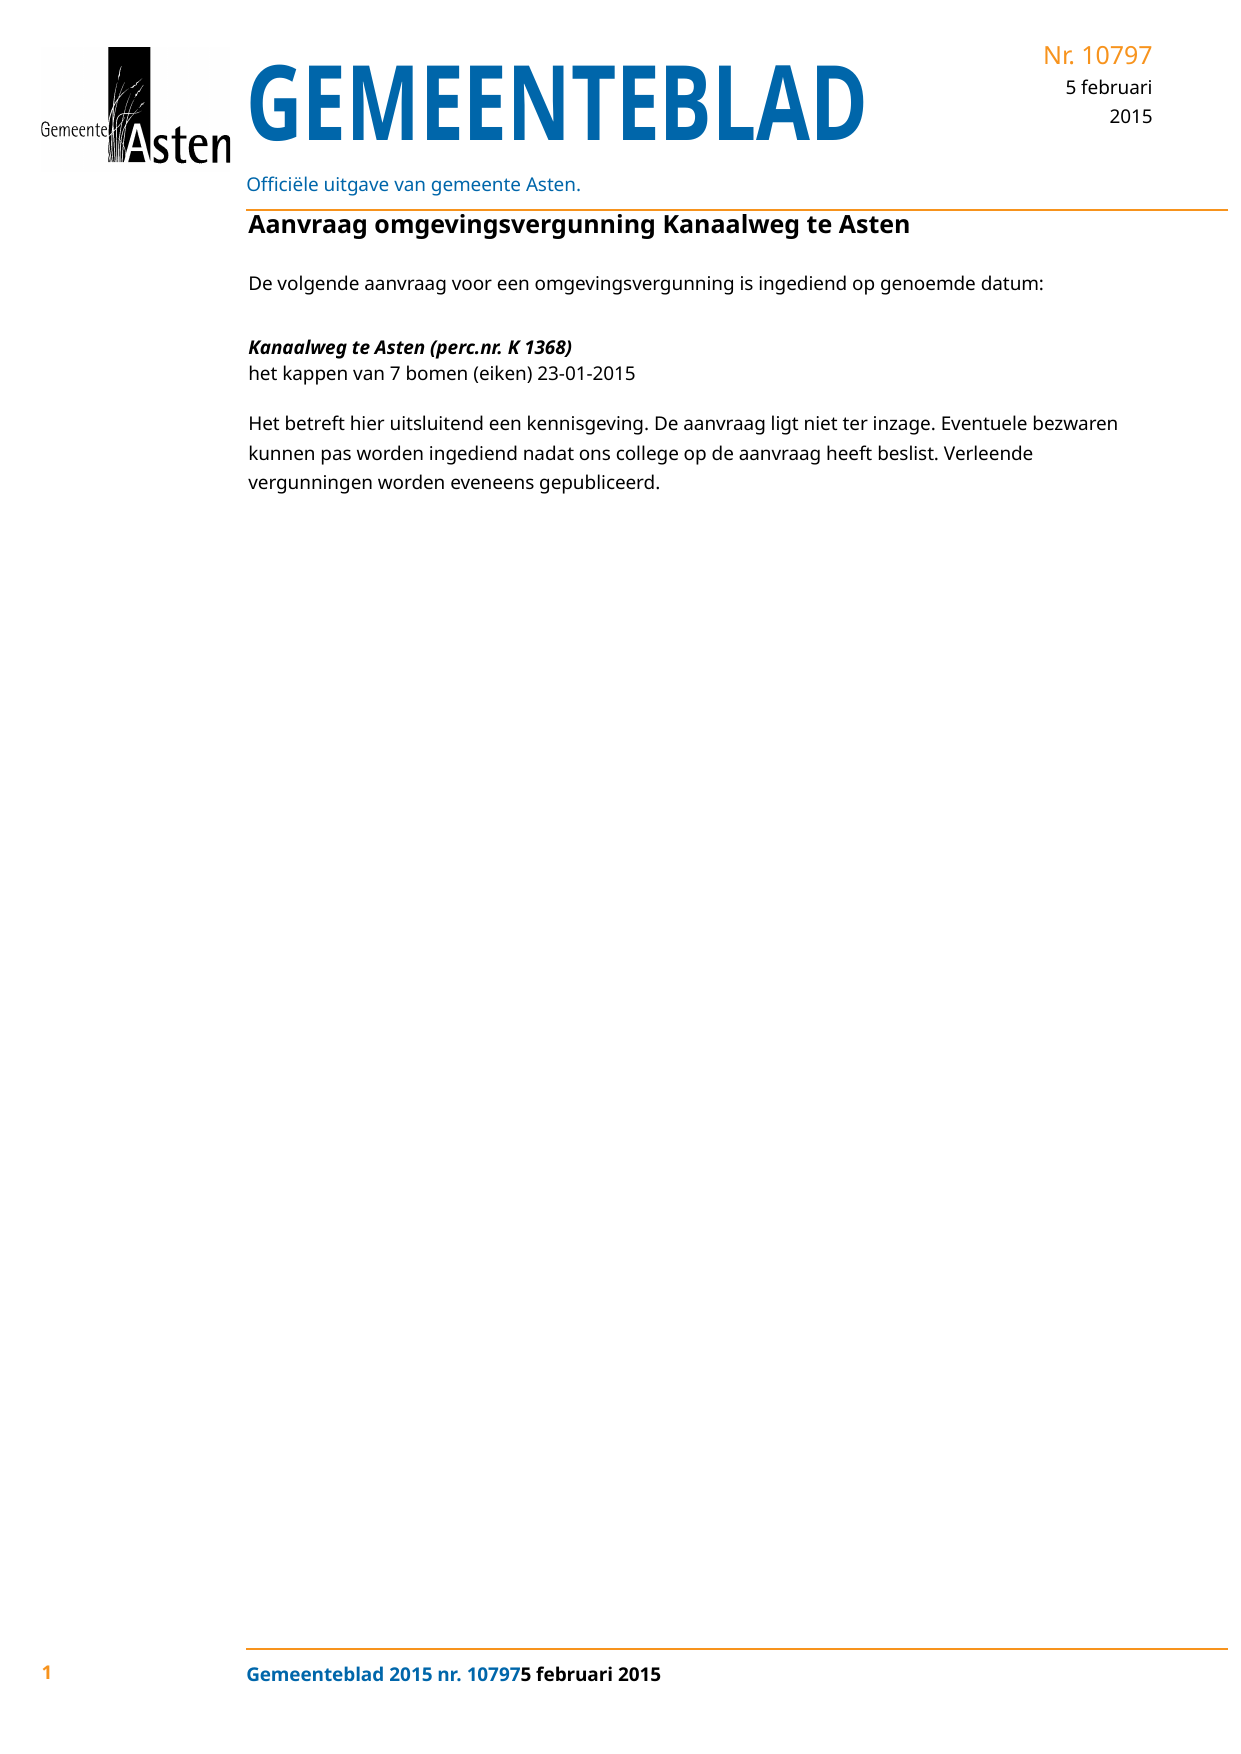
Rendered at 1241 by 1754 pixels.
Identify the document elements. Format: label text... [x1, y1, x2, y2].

text Aanvraag omgevingsvergunning Kanaalweg te Asten [248, 211, 1152, 241]
text het kappen van 7 bomen (eiken) 23-01-2015 [248, 360, 1152, 386]
text Het betreft hier uitsluitend een kennisgeving. De aanvraag ligt niet ter inzage. Eventuele bezwaren kunnen pas worden ingediend nadat ons college op de aanvraag heeft beslist. Verleende vergunningen worden eveneens gepubliceerd. [248, 410, 1152, 495]
text Kanaalweg te Asten (perc.nr. K 1368) [248, 334, 1152, 360]
text De volgende aanvraag voor een omgevingsvergunning is ingediend op genoemde datum: [248, 270, 1152, 296]
picture [41, 47, 231, 172]
